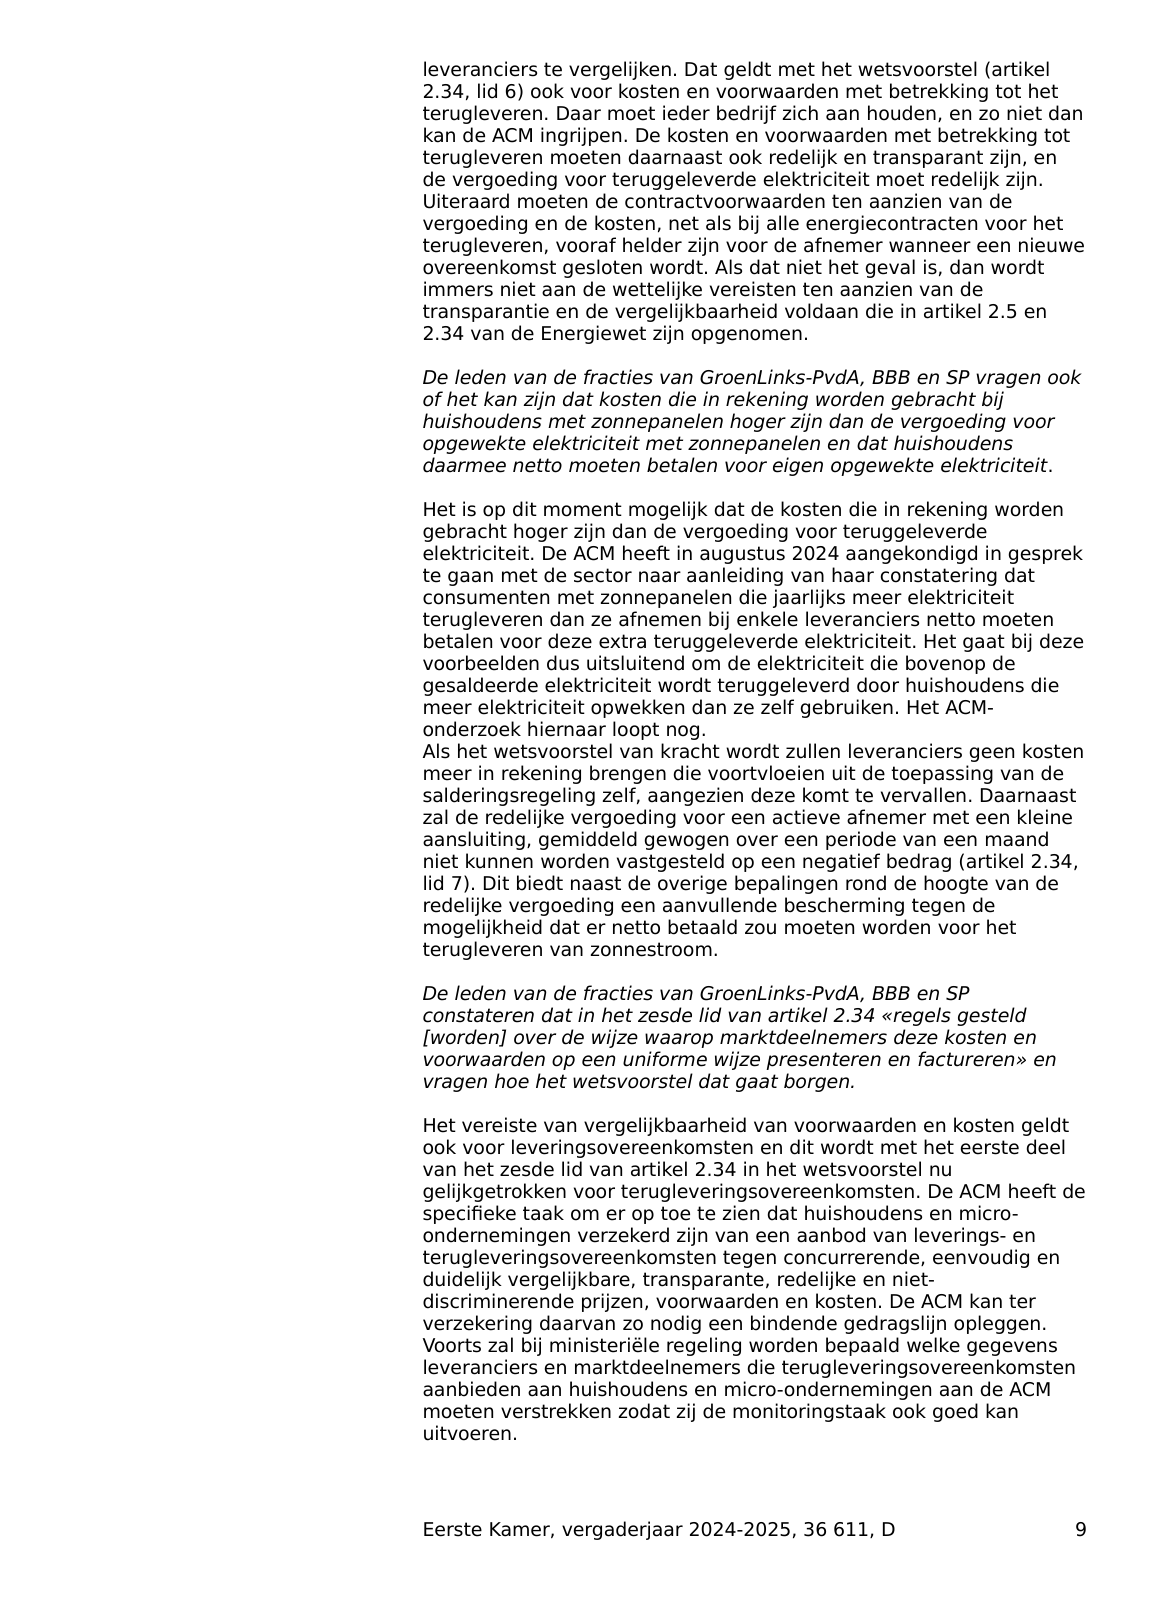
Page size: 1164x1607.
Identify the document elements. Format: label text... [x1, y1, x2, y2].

text Het vereiste van vergelijkbaarheid van voorwaarden en kosten geldt ook voor leveringsovereenkomsten en dit wordt met het eerste deel van het zesde lid van artikel 2.34 in het wetsvoorstel nu gelijkgetrokken voor terugleveringsovereenkomsten. De ACM heeft de specifieke taak om er op toe te zien dat huishoudens en micro-ondernemingen verzekerd zijn van een aanbod van leverings- en terugleveringsovereenkomsten tegen concurrerende, eenvoudig en duidelijk vergelijkbare, transparante, redelijke en niet-discriminerende prijzen, voorwaarden en kosten. De ACM kan ter verzekering daarvan zo nodig een bindende gedragslijn opleggen. Voorts zal bij ministeriële regeling worden bepaald welke gegevens leveranciers en marktdeelnemers die terugleveringsovereenkomsten aanbieden aan huishoudens en micro-ondernemingen aan de ACM moeten verstrekken zodat zij de monitoringstaak ook goed kan uitvoeren. [422, 1115, 1087, 1444]
text leveranciers te vergelijken. Dat geldt met het wetsvoorstel (artikel 2.34, lid 6) ook voor kosten en voorwaarden met betrekking tot het terugleveren. Daar moet ieder bedrijf zich aan houden, en zo niet dan kan de ACM ingrijpen. De kosten en voorwaarden met betrekking tot terugleveren moeten daarnaast ook redelijk en transparant zijn, en de vergoeding voor teruggeleverde elektriciteit moet redelijk zijn. Uiteraard moeten de contractvoorwaarden ten aanzien van de vergoeding en de kosten, net als bij alle energiecontracten voor het terugleveren, vooraf helder zijn voor de afnemer wanneer een nieuwe overeenkomst gesloten wordt. Als dat niet het geval is, dan wordt immers niet aan de wettelijke vereisten ten aanzien van de transparantie en de vergelijkbaarheid voldaan die in artikel 2.5 en 2.34 van de Energiewet zijn opgenomen. [422, 59, 1087, 345]
text De leden van de fracties van GroenLinks-PvdA, BBB en SP constateren dat in het zesde lid van artikel 2.34 «regels gesteld [worden] over de wijze waarop marktdeelnemers deze kosten en voorwaarden op een uniforme wijze presenteren en factureren» en vragen hoe het wetsvoorstel dat gaat borgen. [422, 983, 1087, 1093]
text Als het wetsvoorstel van kracht wordt zullen leveranciers geen kosten meer in rekening brengen die voortvloeien uit de toepassing van de salderingsregeling zelf, aangezien deze komt te vervallen. Daarnaast zal de redelijke vergoeding voor een actieve afnemer met een kleine aansluiting, gemiddeld gewogen over een periode van een maand niet kunnen worden vastgesteld op een negatief bedrag (artikel 2.34, lid 7). Dit biedt naast de overige bepalingen rond de hoogte van de redelijke vergoeding een aanvullende bescherming tegen de mogelijkheid dat er netto betaald zou moeten worden voor het terugleveren van zonnestroom. [422, 741, 1087, 961]
text Het is op dit moment mogelijk dat de kosten die in rekening worden gebracht hoger zijn dan de vergoeding voor teruggeleverde elektriciteit. De ACM heeft in augustus 2024 aangekondigd in gesprek te gaan met de sector naar aanleiding van haar constatering dat consumenten met zonnepanelen die jaarlijks meer elektriciteit terugleveren dan ze afnemen bij enkele leveranciers netto moeten betalen voor deze extra teruggeleverde elektriciteit. Het gaat bij deze voorbeelden dus uitsluitend om de elektriciteit die bovenop de gesaldeerde elektriciteit wordt teruggeleverd door huishoudens die meer elektriciteit opwekken dan ze zelf gebruiken. Het ACM-onderzoek hiernaar loopt nog. [422, 499, 1087, 741]
text De leden van de fracties van GroenLinks-PvdA, BBB en SP vragen ook of het kan zijn dat kosten die in rekening worden gebracht bij huishoudens met zonnepanelen hoger zijn dan de vergoeding voor opgewekte elektriciteit met zonnepanelen en dat huishoudens daarmee netto moeten betalen voor eigen opgewekte elektriciteit. [422, 367, 1087, 477]
